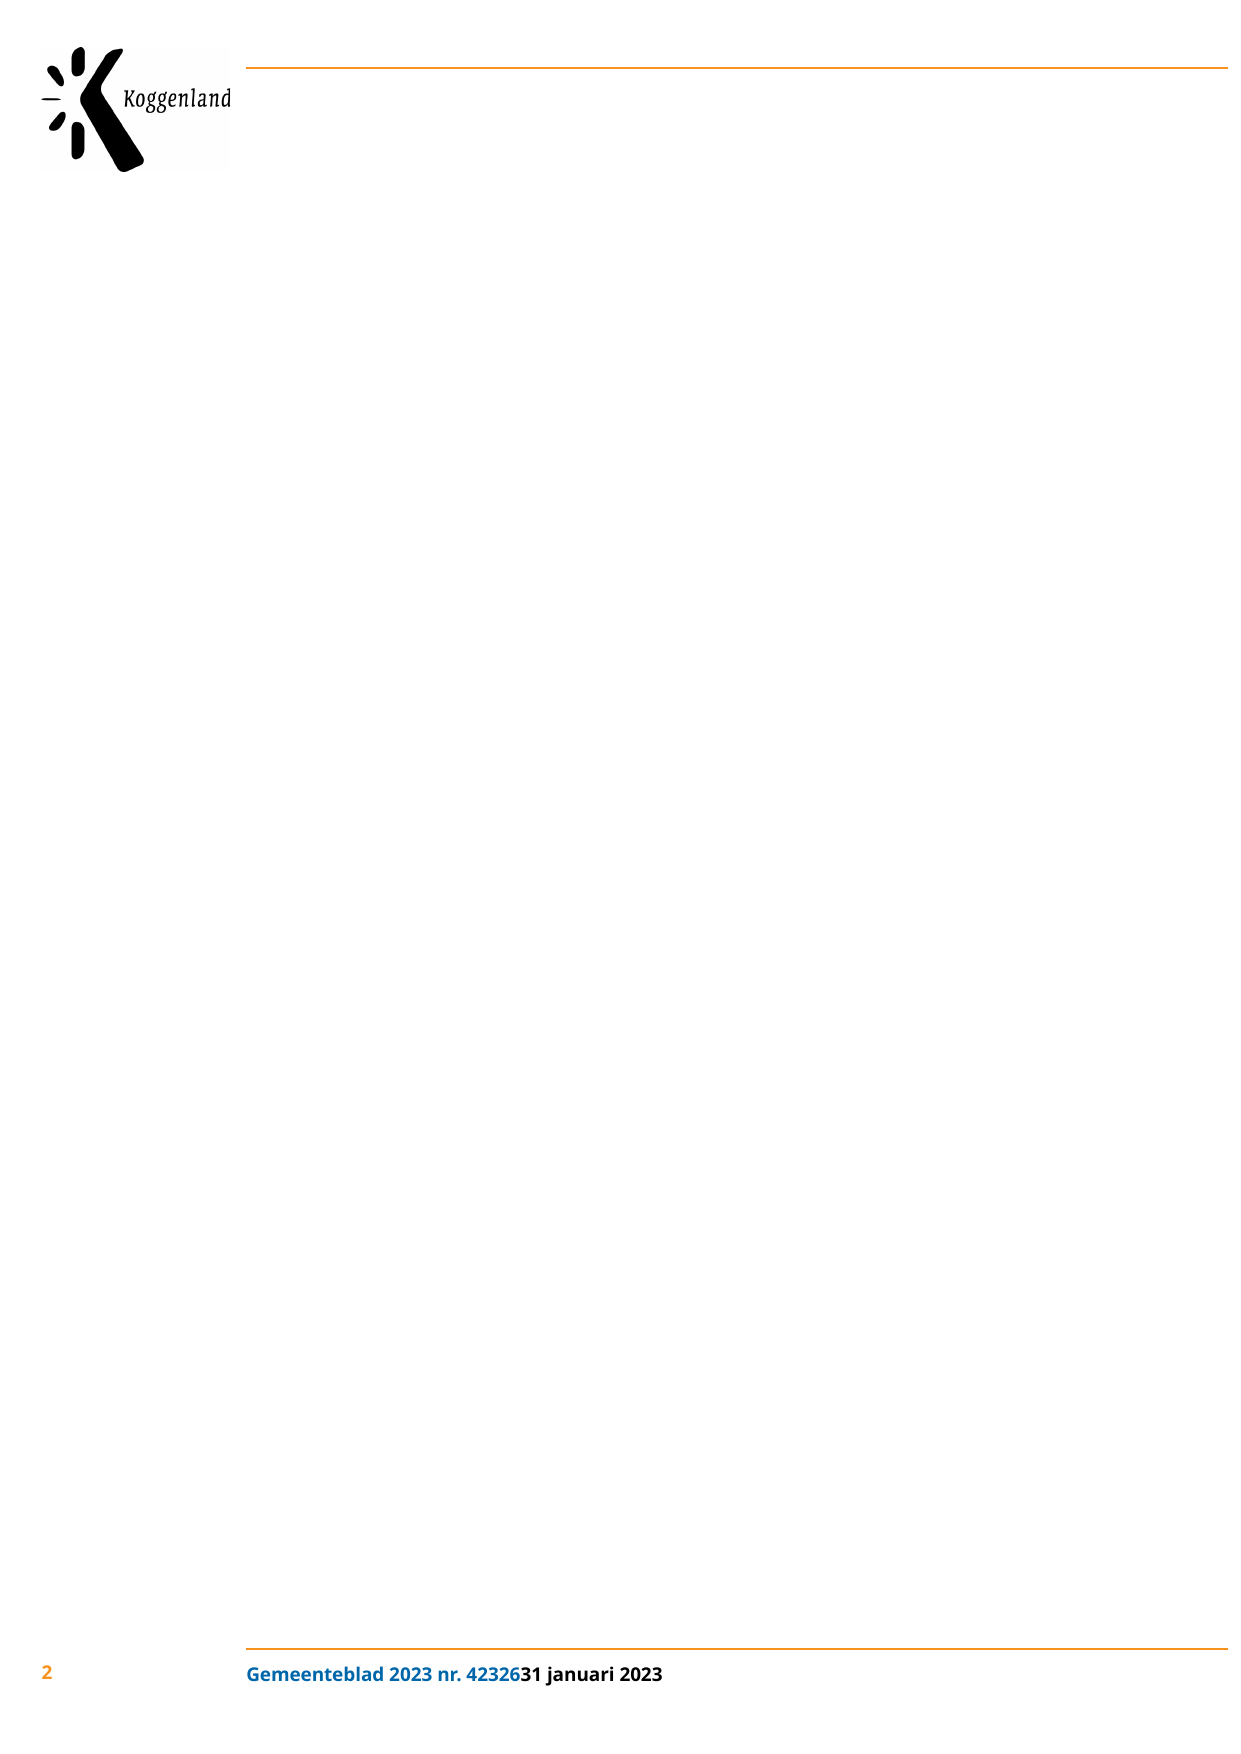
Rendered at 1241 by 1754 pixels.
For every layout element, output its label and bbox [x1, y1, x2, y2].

picture [41, 47, 231, 172]
